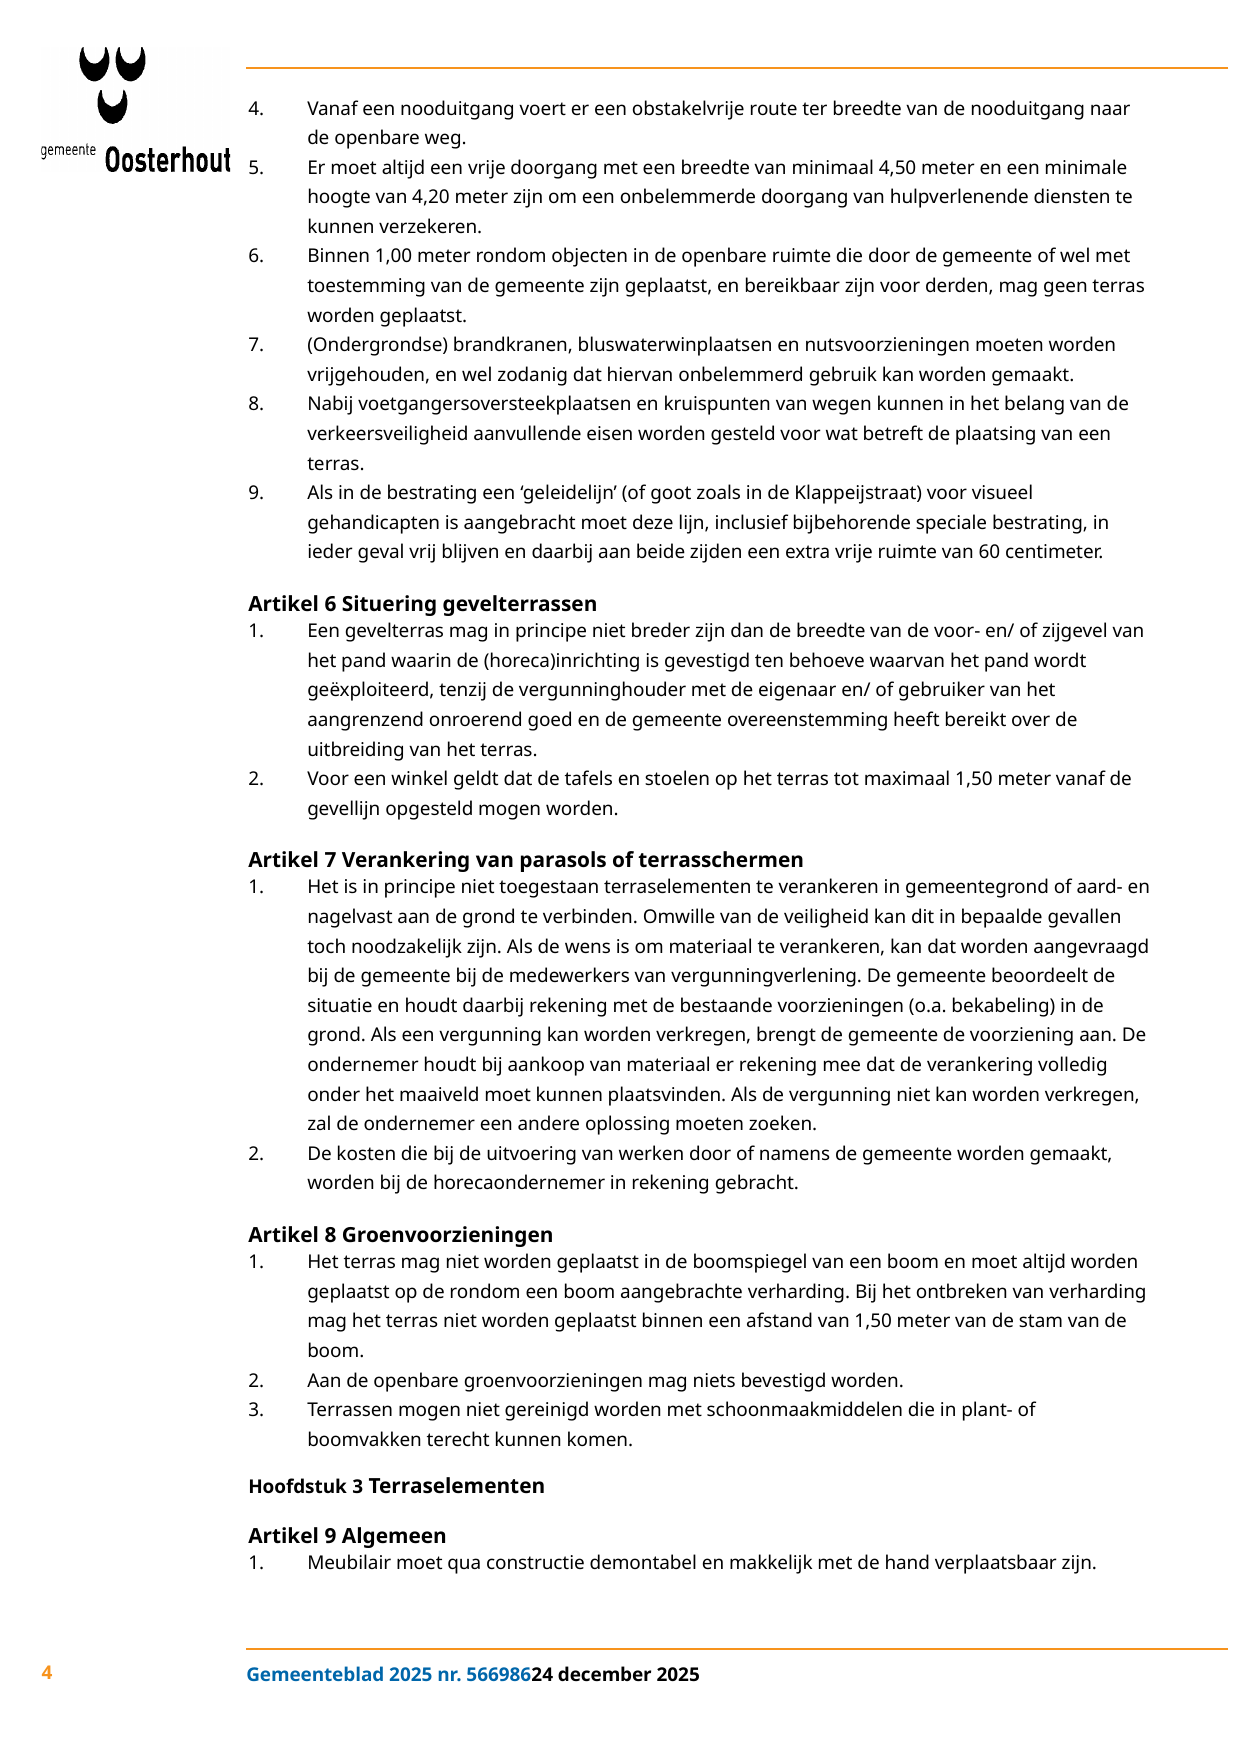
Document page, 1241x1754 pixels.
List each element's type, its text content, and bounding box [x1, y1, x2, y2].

list Binnen 1,00 meter rondom objecten in de openbare ruimte die door de gemeente of wel met toestemming van de gemeente zijn geplaatst, en bereikbaar zijn voor derden, mag geen terras worden geplaatst. [248, 243, 1152, 328]
list Een gevelterras mag in principe niet breder zijn dan de breedte van de voor- en/ of zijgevel van het pand waarin de (horeca)inrichting is gevestigd ten behoeve waarvan het pand wordt geëxploiteerd, tenzij de vergunninghouder met de eigenaar en/ of gebruiker van het aangrenzend onroerend goed en de gemeente overeenstemming heeft bereikt over de uitbreiding van het terras. [248, 617, 1152, 761]
list Voor een winkel geldt dat de tafels en stoelen op het terras tot maximaal 1,50 meter vanaf de gevellijn opgesteld mogen worden. [248, 765, 1152, 821]
text Artikel 6 Situering gevelterrassen [248, 589, 1152, 617]
list Nabij voetgangersoversteekplaatsen en kruispunten van wegen kunnen in het belang van de verkeersveiligheid aanvullende eisen worden gesteld voor wat betreft de plaatsing van een terras. [248, 391, 1152, 476]
text Artikel 9 Algemeen [248, 1521, 1152, 1549]
list (Ondergrondse) brandkranen, bluswaterwinplaatsen en nutsvoorzieningen moeten worden vrijgehouden, en wel zodanig dat hiervan onbelemmerd gebruik kan worden gemaakt. [248, 331, 1152, 387]
text Artikel 8 Groenvoorzieningen [248, 1220, 1152, 1248]
list Het is in principe niet toegestaan terraselementen te verankeren in gemeentegrond of aard- en nagelvast aan de grond te verbinden. Omwille van de veiligheid kan dit in bepaalde gevallen toch noodzakelijk zijn. Als de wens is om materiaal te verankeren, kan dat worden aangevraagd bij de gemeente bij de medewerkers van vergunningverlening. De gemeente beoordeelt de situatie en houdt daarbij rekening met de bestaande voorzieningen (o.a. bekabeling) in de grond. Als een vergunning kan worden verkregen, brengt de gemeente de voorziening aan. De ondernemer houdt bij aankoop van materiaal er rekening mee dat de verankering volledig onder het maaiveld moet kunnen plaatsvinden. Als de vergunning niet kan worden verkregen, zal de ondernemer een andere oplossing moeten zoeken. [248, 874, 1152, 1136]
list Er moet altijd een vrije doorgang met een breedte van minimaal 4,50 meter en een minimale hoogte van 4,20 meter zijn om een onbelemmerde doorgang van hulpverlenende diensten te kunnen verzekeren. [248, 154, 1152, 239]
list Als in de bestrating een ‘geleidelijn’ (of goot zoals in de Klappeijstraat) voor visueel gehandicapten is aangebracht moet deze lijn, inclusief bijbehorende speciale bestrating, in ieder geval vrij blijven en daarbij aan beide zijden een extra vrije ruimte van 60 centimeter. [248, 479, 1152, 564]
list Aan de openbare groenvoorzieningen mag niets bevestigd worden. [248, 1367, 1152, 1392]
list Het terras mag niet worden geplaatst in de boomspiegel van een boom en moet altijd worden geplaatst op de rondom een boom aangebrachte verharding. Bij het ontbreken van verharding mag het terras niet worden geplaatst binnen een afstand van 1,50 meter van de stam van de boom. [248, 1248, 1152, 1363]
picture [41, 47, 231, 172]
text Hoofdstuk 3 Terraselementen [248, 1472, 1152, 1500]
list De kosten die bij de uitvoering van werken door of namens de gemeente worden gemaakt, worden bij de horecaondernemer in rekening gebracht. [248, 1140, 1152, 1195]
text Artikel 7 Verankering van parasols of terrasschermen [248, 845, 1152, 874]
list Meubilair moet qua constructie demontabel en makkelijk met de hand verplaatsbaar zijn. [248, 1549, 1152, 1575]
list Terrassen mogen niet gereinigd worden met schoonmaakmiddelen die in plant- of boomvakken terecht kunnen komen. [248, 1396, 1152, 1452]
list Vanaf een nooduitgang voert er een obstakelvrije route ter breedte van de nooduitgang naar de openbare weg. [248, 95, 1152, 150]
